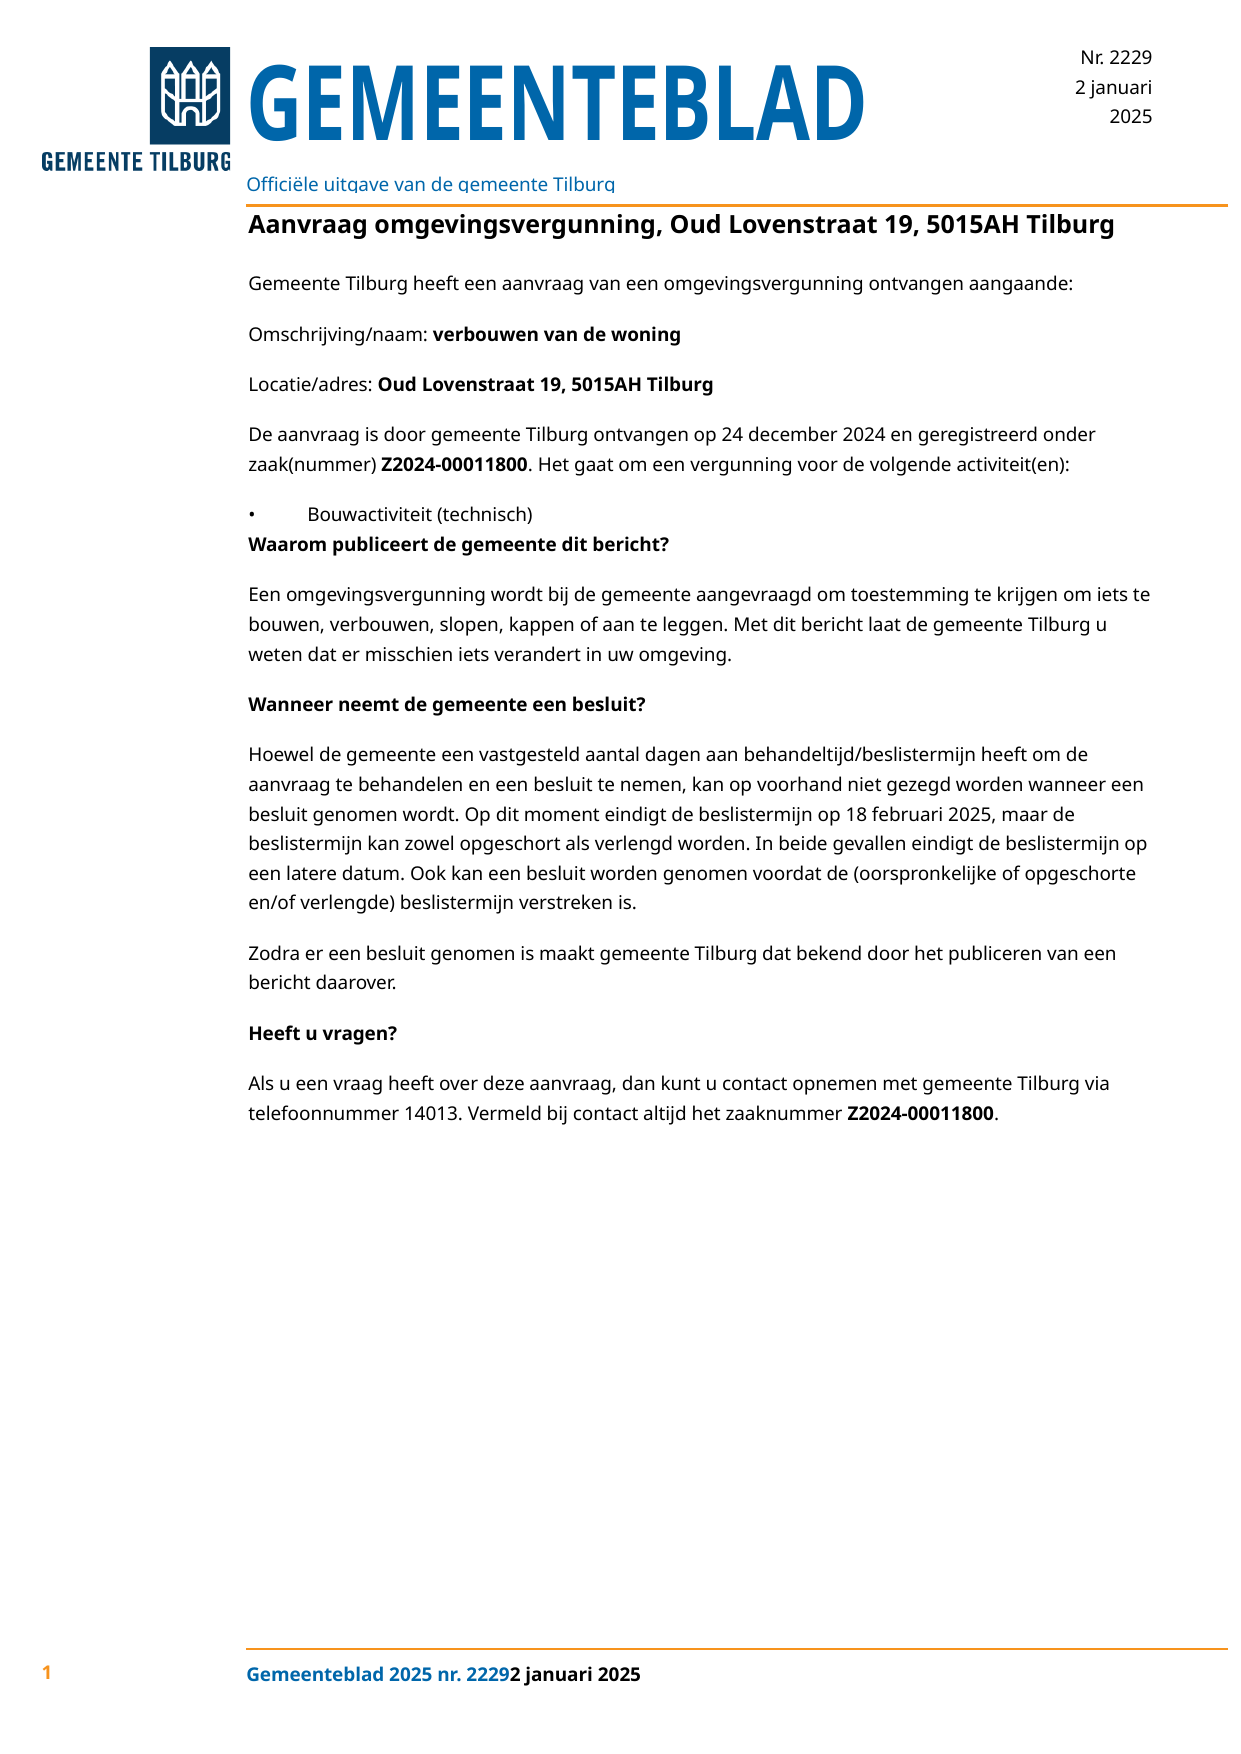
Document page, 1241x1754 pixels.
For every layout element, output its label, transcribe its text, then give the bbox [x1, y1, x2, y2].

text Wanneer neemt de gemeente een besluit? [248, 691, 1152, 717]
text Aanvraag omgevingsvergunning, Oud Lovenstraat 19, 5015AH Tilburg [248, 207, 1152, 241]
text Hoewel de gemeente een vastgesteld aantal dagen aan behandeltijd/beslistermijn heeft om de aanvraag te behandelen en een besluit te nemen, kan op voorhand niet gezegd worden wanneer een besluit genomen wordt. Op dit moment eindigt de beslistermijn op 18 februari 2025, maar de beslistermijn kan zowel opgeschort als verlengd worden. In beide gevallen eindigt de beslistermijn op een latere datum. Ook kan een besluit worden genomen voordat de (oorspronkelijke of opgeschorte en/of verlengde) beslistermijn verstreken is. [248, 742, 1152, 915]
picture [41, 47, 231, 172]
text Zodra er een besluit genomen is maakt gemeente Tilburg dat bekend door het publiceren van een bericht daarover. [248, 940, 1152, 995]
text Heeft u vragen? [248, 1020, 1152, 1046]
text Omschrijving/naam: verbouwen van de woning [248, 321, 1152, 346]
text Locatie/adres: Oud Lovenstraat 19, 5015AH Tilburg [248, 371, 1152, 397]
text Waarom publiceert de gemeente dit bericht? [248, 531, 1152, 557]
list Bouwactiviteit (technisch) [248, 502, 1152, 527]
text Gemeente Tilburg heeft een aanvraag van een omgevingsvergunning ontvangen aangaande: [248, 270, 1152, 296]
text Een omgevingsvergunning wordt bij de gemeente aangevraagd om toestemming te krijgen om iets te bouwen, verbouwen, slopen, kappen of aan te leggen. Met dit bericht laat de gemeente Tilburg u weten dat er misschien iets verandert in uw omgeving. [248, 582, 1152, 666]
text De aanvraag is door gemeente Tilburg ontvangen op 24 december 2024 en geregistreerd onder zaak(nummer) Z2024-00011800. Het gaat om een vergunning voor de volgende activiteit(en): [248, 422, 1152, 477]
text Als u een vraag heeft over deze aanvraag, dan kunt u contact opnemen met gemeente Tilburg via telefoonnummer 14013. Vermeld bij contact altijd het zaaknummer Z2024-00011800. [248, 1070, 1152, 1126]
